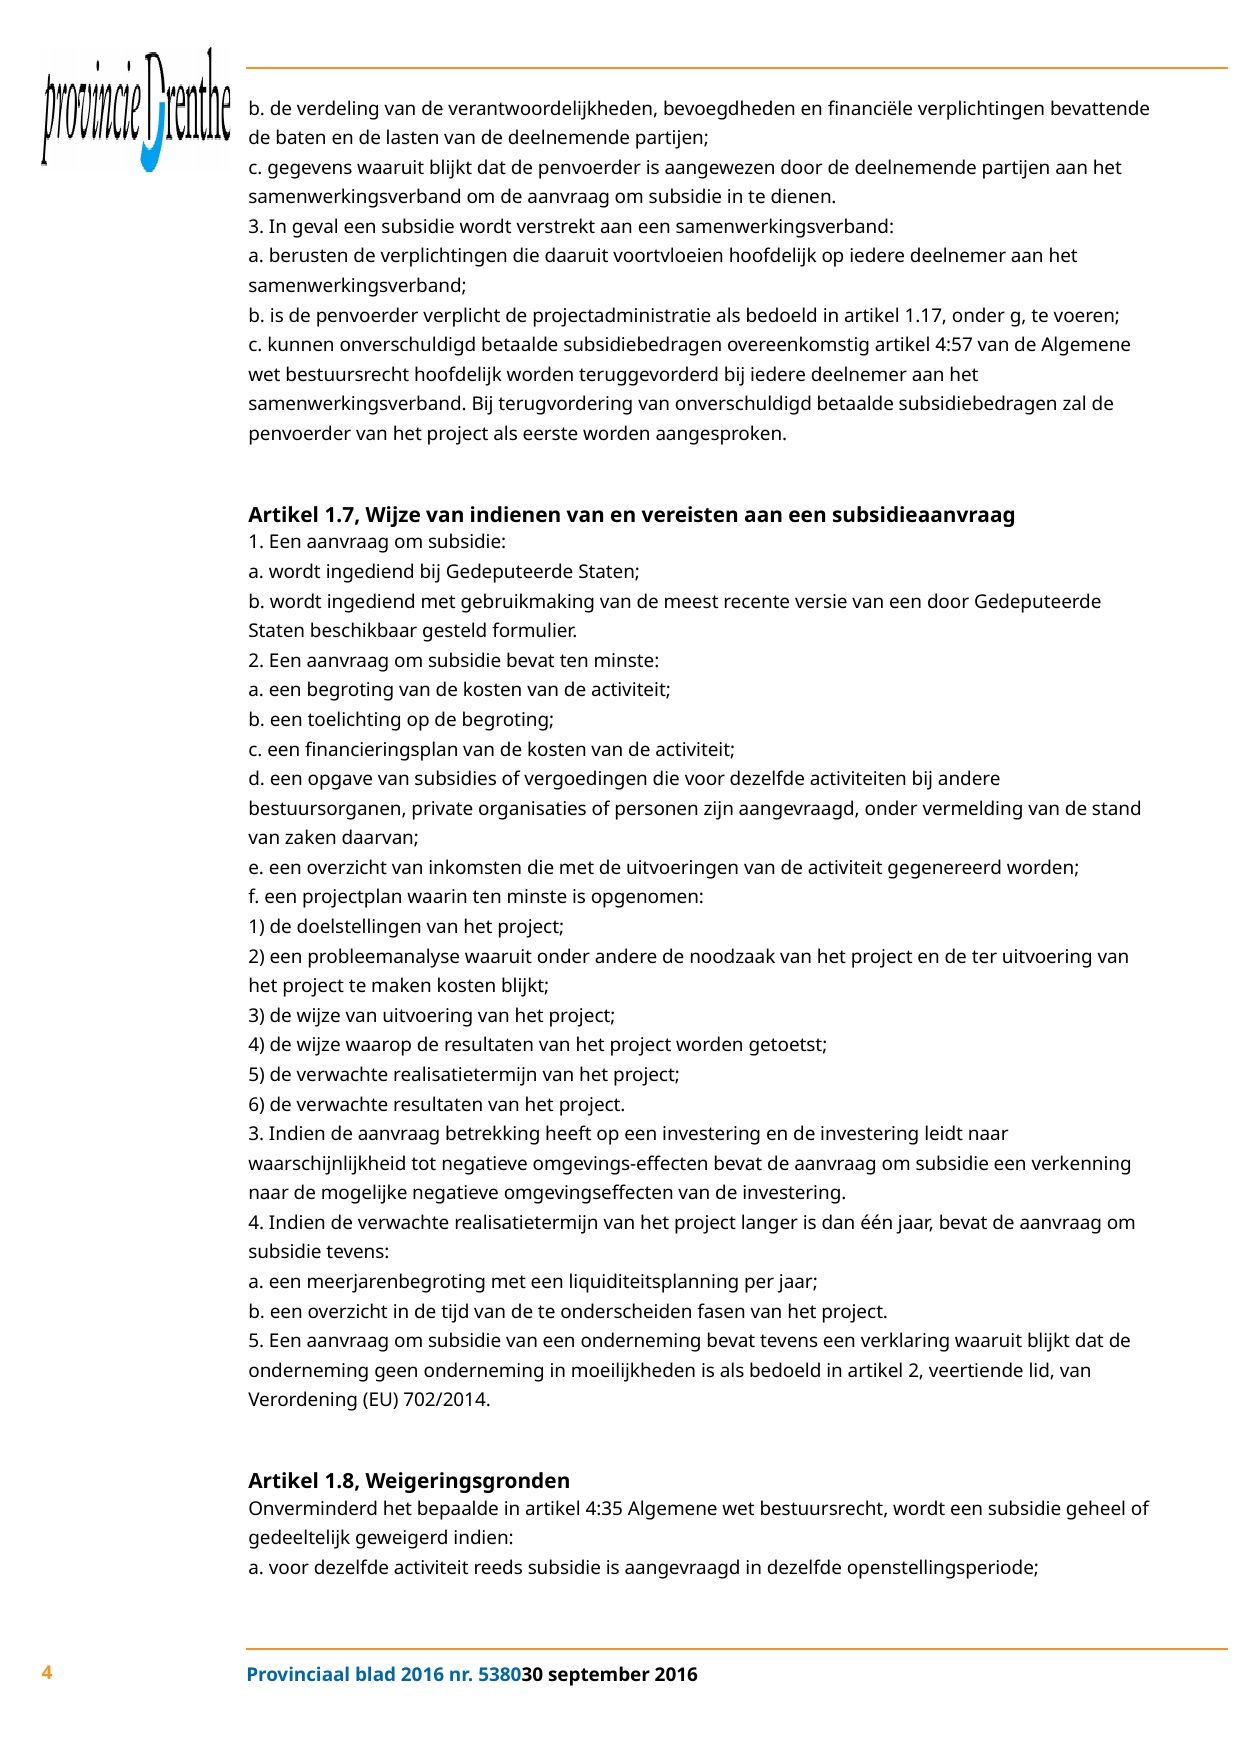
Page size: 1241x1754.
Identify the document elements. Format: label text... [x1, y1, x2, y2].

picture [41, 47, 231, 172]
text b. is de penvoerder verplicht de projectadministratie als bedoeld in artikel 1.17, onder g, te voeren; [248, 302, 1152, 328]
text 4. Indien de verwachte realisatietermijn van het project langer is dan één jaar, bevat de aanvraag om subsidie tevens: [248, 1209, 1152, 1264]
text 4) de wijze waarop de resultaten van het project worden getoetst; [248, 1032, 1152, 1057]
text 1. Een aanvraag om subsidie: [248, 529, 1152, 554]
text 5) de verwachte realisatietermijn van het project; [248, 1061, 1152, 1087]
text Artikel 1.8, Weigeringsgronden [248, 1467, 1152, 1495]
text a. voor dezelfde activiteit reeds subsidie is aangevraagd in dezelfde openstellingsperiode; [248, 1554, 1152, 1580]
text c. een financieringsplan van de kosten van de activiteit; [248, 736, 1152, 761]
text b. een overzicht in de tijd van de te onderscheiden fasen van het project. [248, 1298, 1152, 1323]
text 3) de wijze van uitvoering van het project; [248, 1002, 1152, 1028]
text 1) de doelstellingen van het project; [248, 913, 1152, 939]
text f. een projectplan waarin ten minste is opgenomen: [248, 884, 1152, 909]
text 3. In geval een subsidie wordt verstrekt aan een samenwerkingsverband: [248, 213, 1152, 239]
text a. berusten de verplichtingen die daaruit voortvloeien hoofdelijk op iedere deelnemer aan het samenwerkingsverband; [248, 243, 1152, 298]
text 2) een probleemanalyse waaruit onder andere de noodzaak van het project en de ter uitvoering van het project te maken kosten blijkt; [248, 943, 1152, 998]
text c. gegevens waaruit blijkt dat de penvoerder is aangewezen door de deelnemende partijen aan het samenwerkingsverband om de aanvraag om subsidie in te dienen. [248, 154, 1152, 209]
text a. wordt ingediend bij Gedeputeerde Staten; [248, 558, 1152, 584]
text 2. Een aanvraag om subsidie bevat ten minste: [248, 647, 1152, 673]
text 3. Indien de aanvraag betrekking heeft op een investering en de investering leidt naar waarschijnlijkheid tot negatieve omgevings-effecten bevat de aanvraag om subsidie een verkenning naar de mogelijke negatieve omgevingseffecten van de investering. [248, 1120, 1152, 1205]
text Onverminderd het bepaalde in artikel 4:35 Algemene wet bestuursrecht, wordt een subsidie geheel of gedeeltelijk geweigerd indien: [248, 1495, 1152, 1550]
text b. de verdeling van de verantwoordelijkheden, bevoegdheden en financiële verplichtingen bevattende de baten en de lasten van de deelnemende partijen; [248, 95, 1152, 150]
text 5. Een aanvraag om subsidie van een onderneming bevat tevens een verklaring waaruit blijkt dat de onderneming geen onderneming in moeilijkheden is als bedoeld in artikel 2, veertiende lid, van Verordening (EU) 702/2014. [248, 1327, 1152, 1412]
text Artikel 1.7, Wijze van indienen van en vereisten aan een subsidieaanvraag [248, 500, 1152, 529]
text a. een begroting van de kosten van de activiteit; [248, 677, 1152, 702]
text a. een meerjarenbegroting met een liquiditeitsplanning per jaar; [248, 1268, 1152, 1294]
text 6) de verwachte resultaten van het project. [248, 1091, 1152, 1116]
text e. een overzicht van inkomsten die met de uitvoeringen van de activiteit gegenereerd worden; [248, 854, 1152, 880]
text c. kunnen onverschuldigd betaalde subsidiebedragen overeenkomstig artikel 4:57 van de Algemene wet bestuursrecht hoofdelijk worden teruggevorderd bij iedere deelnemer aan het samenwerkingsverband. Bij terugvordering van onverschuldigd betaalde subsidiebedragen zal de penvoerder van het project als eerste worden aangesproken. [248, 331, 1152, 446]
text b. een toelichting op de begroting; [248, 706, 1152, 732]
text d. een opgave van subsidies of vergoedingen die voor dezelfde activiteiten bij andere bestuursorganen, private organisaties of personen zijn aangevraagd, onder vermelding van de stand van zaken daarvan; [248, 765, 1152, 850]
text b. wordt ingediend met gebruikmaking van de meest recente versie van een door Gedeputeerde Staten beschikbaar gesteld formulier. [248, 588, 1152, 643]
